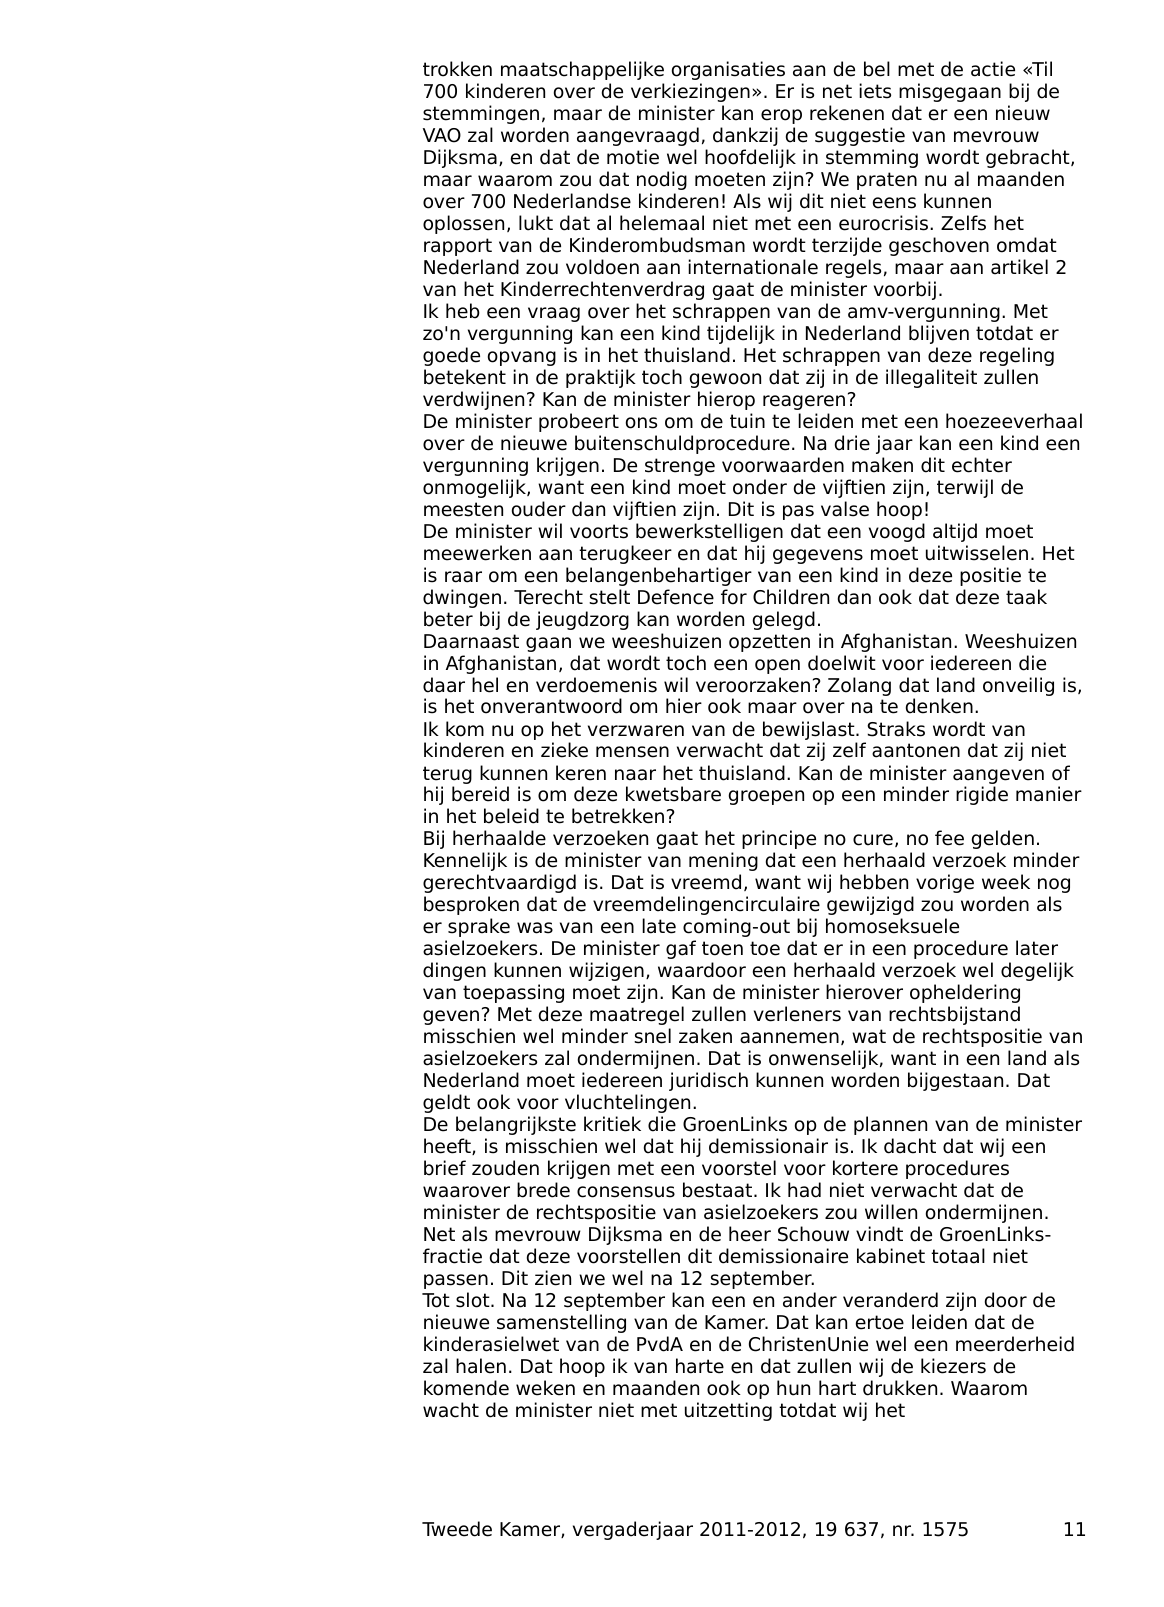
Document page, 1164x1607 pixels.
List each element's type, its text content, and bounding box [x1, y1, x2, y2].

text De minister probeert ons om de tuin te leiden met een hoezeeverhaal over de nieuwe buitenschuldprocedure. Na drie jaar kan een kind een vergunning krijgen. De strenge voorwaarden maken dit echter onmogelijk, want een kind moet onder de vijftien zijn, terwijl de meesten ouder dan vijftien zijn. Dit is pas valse hoop! [422, 411, 1087, 521]
text Tot slot. Na 12 september kan een en ander veranderd zijn door de nieuwe samenstelling van de Kamer. Dat kan ertoe leiden dat de kinderasielwet van de PvdA en de ChristenUnie wel een meerderheid zal halen. Dat hoop ik van harte en dat zullen wij de kiezers de komende weken en maanden ook op hun hart drukken. Waarom wacht de minister niet met uitzetting totdat wij het [422, 1290, 1087, 1422]
text Daarnaast gaan we weeshuizen opzetten in Afghanistan. Weeshuizen in Afghanistan, dat wordt toch een open doelwit voor iedereen die daar hel en verdoemenis wil veroorzaken? Zolang dat land onveilig is, is het onverantwoord om hier ook maar over na te denken. [422, 631, 1087, 718]
text trokken maatschappelijke organisaties aan de bel met de actie «Til 700 kinderen over de verkiezingen». Er is net iets misgegaan bij de stemmingen, maar de minister kan erop rekenen dat er een nieuw VAO zal worden aangevraagd, dankzij de suggestie van mevrouw Dijksma, en dat de motie wel hoofdelijk in stemming wordt gebracht, maar waarom zou dat nodig moeten zijn? We praten nu al maanden over 700 Nederlandse kinderen! Als wij dit niet eens kunnen oplossen, lukt dat al helemaal niet met een eurocrisis. Zelfs het rapport van de Kinderombudsman wordt terzijde geschoven omdat Nederland zou voldoen aan internationale regels, maar aan artikel 2 van het Kinderrechtenverdrag gaat de minister voorbij. [422, 59, 1087, 301]
text De minister wil voorts bewerkstelligen dat een voogd altijd moet meewerken aan terugkeer en dat hij gegevens moet uitwisselen. Het is raar om een belangenbehartiger van een kind in deze positie te dwingen. Terecht stelt Defence for Children dan ook dat deze taak beter bij de jeugdzorg kan worden gelegd. [422, 521, 1087, 631]
text Ik kom nu op het verzwaren van de bewijslast. Straks wordt van kinderen en zieke mensen verwacht dat zij zelf aantonen dat zij niet terug kunnen keren naar het thuisland. Kan de minister aangeven of hij bereid is om deze kwetsbare groepen op een minder rigide manier in het beleid te betrekken? [422, 718, 1087, 828]
text De belangrijkste kritiek die GroenLinks op de plannen van de minister heeft, is misschien wel dat hij demissionair is. Ik dacht dat wij een brief zouden krijgen met een voorstel voor kortere procedures waarover brede consensus bestaat. Ik had niet verwacht dat de minister de rechtspositie van asielzoekers zou willen ondermijnen. Net als mevrouw Dijksma en de heer Schouw vindt de GroenLinks-fractie dat deze voorstellen dit demissionaire kabinet totaal niet passen. Dit zien we wel na 12 september. [422, 1114, 1087, 1290]
text Ik heb een vraag over het schrappen van de amv-vergunning. Met zo'n vergunning kan een kind tijdelijk in Nederland blijven totdat er goede opvang is in het thuisland. Het schrappen van deze regeling betekent in de praktijk toch gewoon dat zij in de illegaliteit zullen verdwijnen? Kan de minister hierop reageren? [422, 301, 1087, 411]
text Bij herhaalde verzoeken gaat het principe no cure, no fee gelden. Kennelijk is de minister van mening dat een herhaald verzoek minder gerechtvaardigd is. Dat is vreemd, want wij hebben vorige week nog besproken dat de vreemdelingencirculaire gewijzigd zou worden als er sprake was van een late coming-out bij homoseksuele asielzoekers. De minister gaf toen toe dat er in een procedure later dingen kunnen wijzigen, waardoor een herhaald verzoek wel degelijk van toepassing moet zijn. Kan de minister hierover opheldering geven? Met deze maatregel zullen verleners van rechtsbijstand misschien wel minder snel zaken aannemen, wat de rechtspositie van asielzoekers zal ondermijnen. Dat is onwenselijk, want in een land als Nederland moet iedereen juridisch kunnen worden bijgestaan. Dat geldt ook voor vluchtelingen. [422, 828, 1087, 1114]
